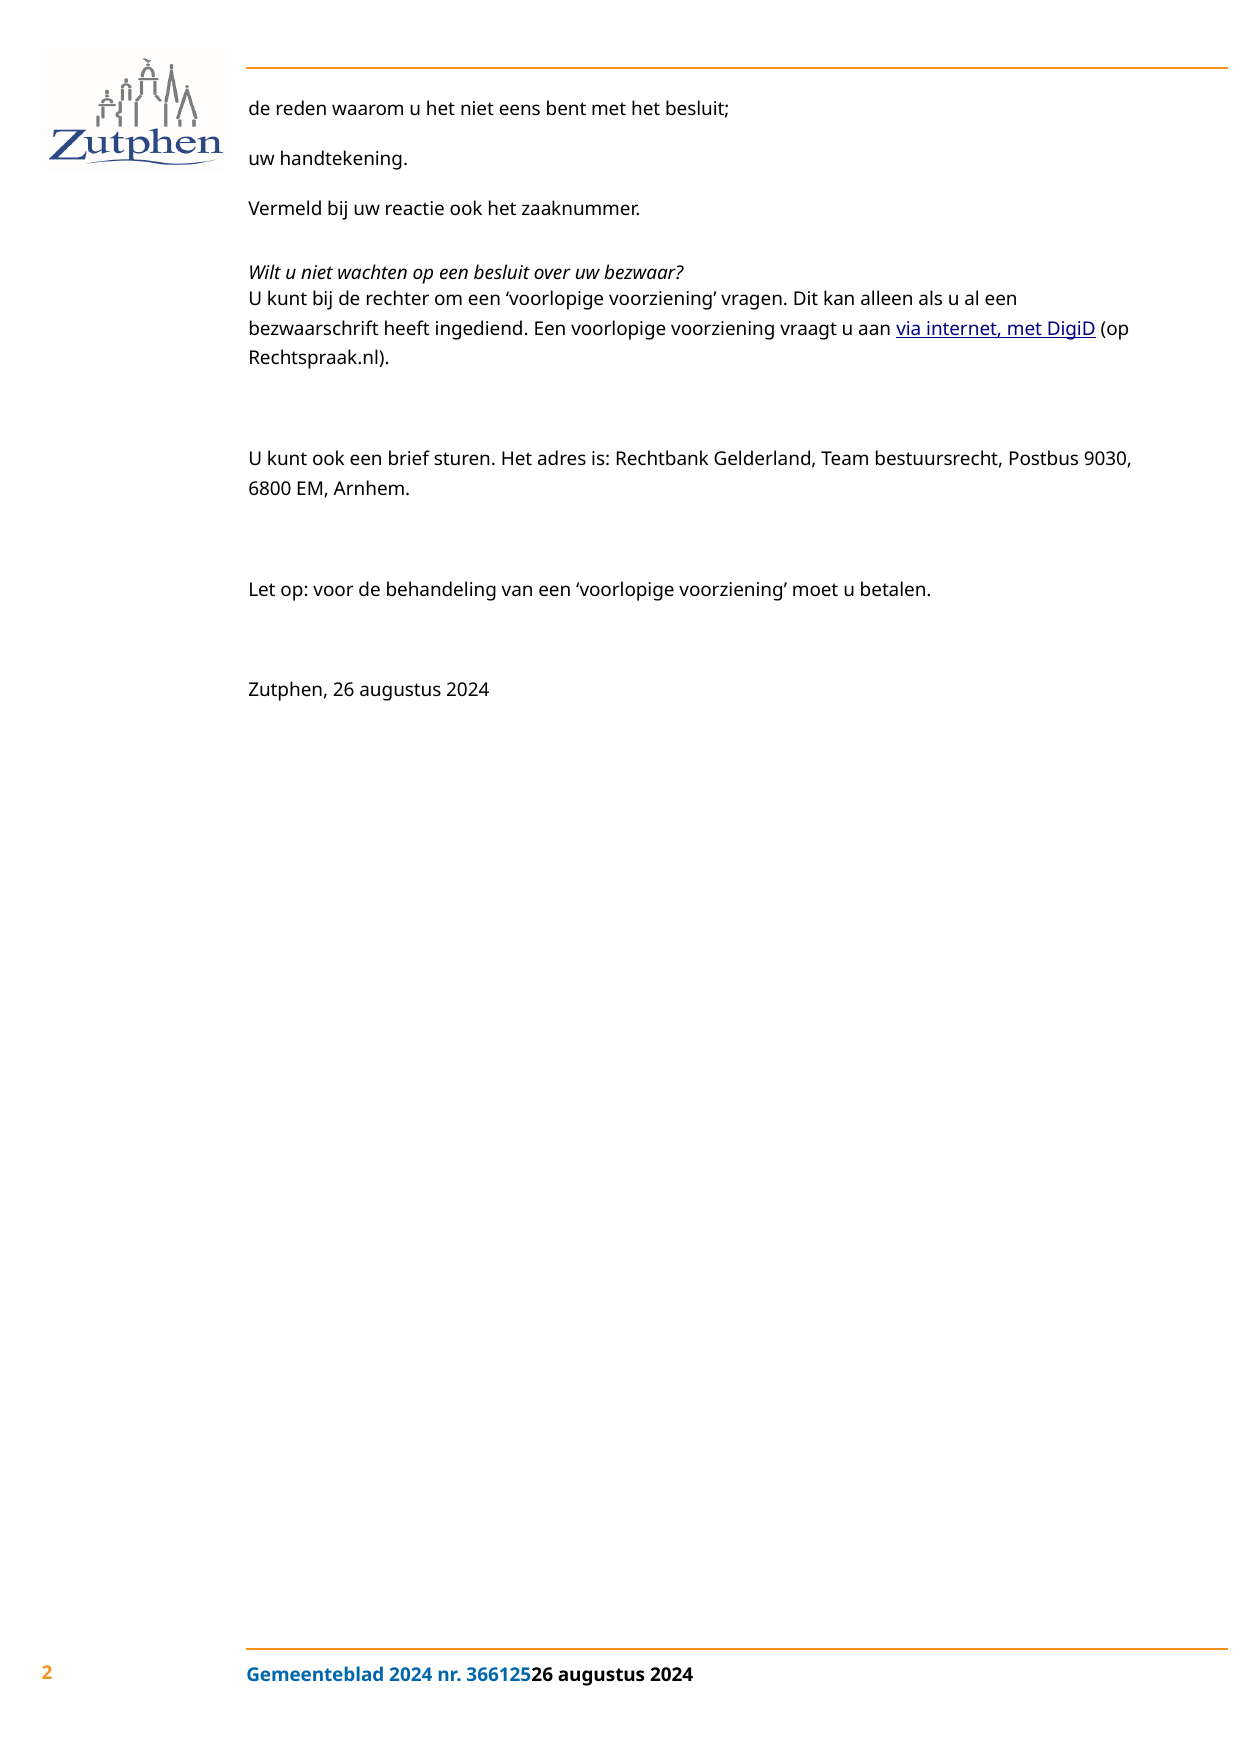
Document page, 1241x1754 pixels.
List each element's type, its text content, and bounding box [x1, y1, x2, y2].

text de reden waarom u het niet eens bent met het besluit; [248, 95, 1152, 121]
text U kunt bij de rechter om een ‘voorlopige voorziening’ vragen. Dit kan alleen als u al een bezwaarschrift heeft ingediend. Een voorlopige voorziening vraagt u aan via internet, met DigiD (op Rechtspraak.nl). [248, 285, 1152, 370]
text Zutphen, 26 augustus 2024 [248, 677, 1152, 702]
text uw handtekening. [248, 145, 1152, 171]
text Let op: voor de behandeling van een ‘voorlopige voorziening’ moet u betalen. [248, 576, 1152, 601]
text Wilt u niet wachten op een besluit over uw bezwaar? [248, 259, 1152, 285]
picture [41, 47, 231, 172]
text Vermeld bij uw reactie ook het zaaknummer. [248, 196, 1152, 221]
text U kunt ook een brief sturen. Het adres is: Rechtbank Gelderland, Team bestuursrecht, Postbus 9030, 6800 EM, Arnhem. [248, 445, 1152, 501]
